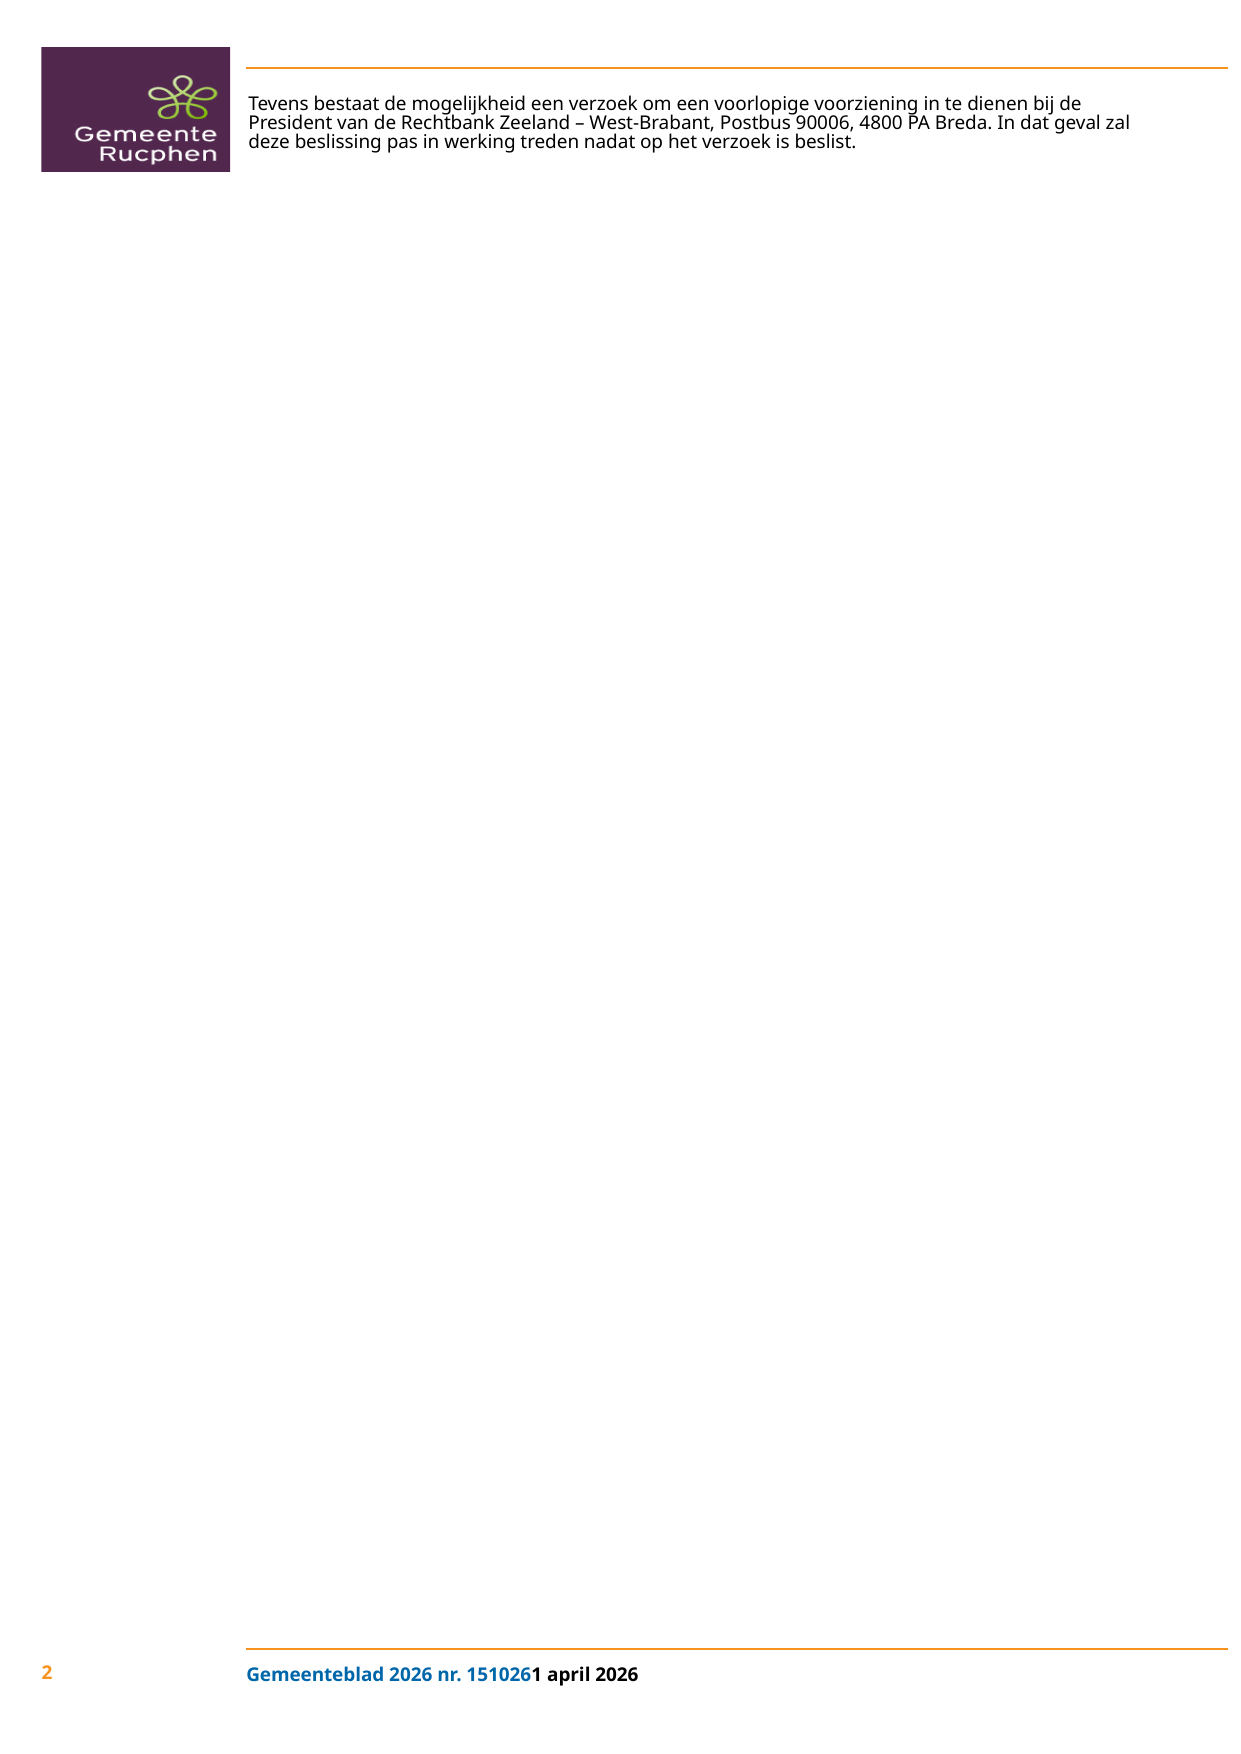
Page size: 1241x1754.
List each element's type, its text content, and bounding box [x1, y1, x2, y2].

picture [41, 47, 231, 172]
text Tevens bestaat de mogelijkheid een verzoek om een voorlopige voorziening in te dienen bij de President van de Rechtbank Zeeland – West-Brabant, Postbus 90006, 4800 PA Breda. In dat geval zal deze beslissing pas in werking treden nadat op het verzoek is beslist. [248, 95, 1152, 153]
